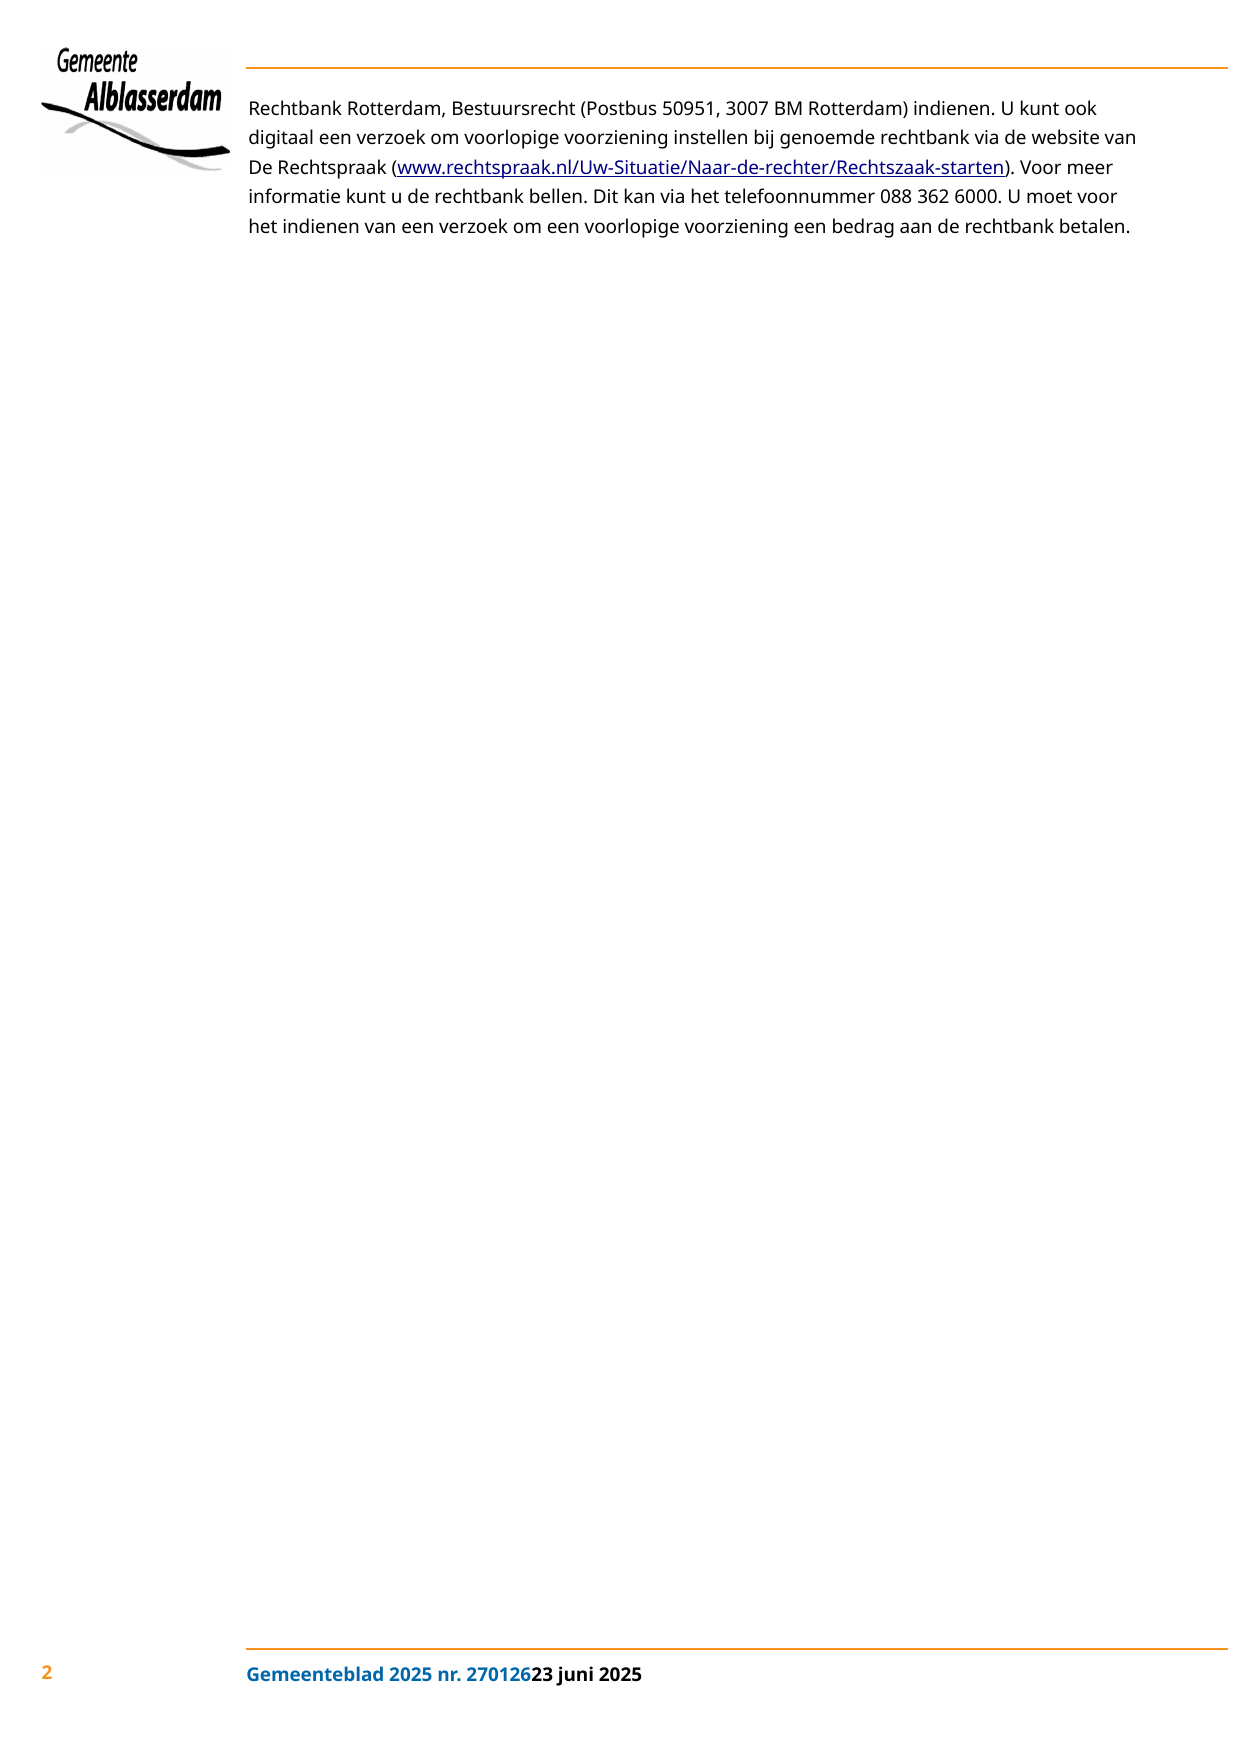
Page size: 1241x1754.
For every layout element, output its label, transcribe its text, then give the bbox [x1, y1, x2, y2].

text Rechtbank Rotterdam, Bestuursrecht (Postbus 50951, 3007 BM Rotterdam) indienen. U kunt ook digitaal een verzoek om voorlopige voorziening instellen bij genoemde rechtbank via de website van De Rechtspraak (www.rechtspraak.nl/Uw-Situatie/Naar-de-rechter/Rechtszaak-starten). Voor meer informatie kunt u de rechtbank bellen. Dit kan via het telefoonnummer 088 362 6000. U moet voor het indienen van een verzoek om een voorlopige voorziening een bedrag aan de rechtbank betalen. [248, 95, 1152, 239]
picture [41, 47, 231, 172]
